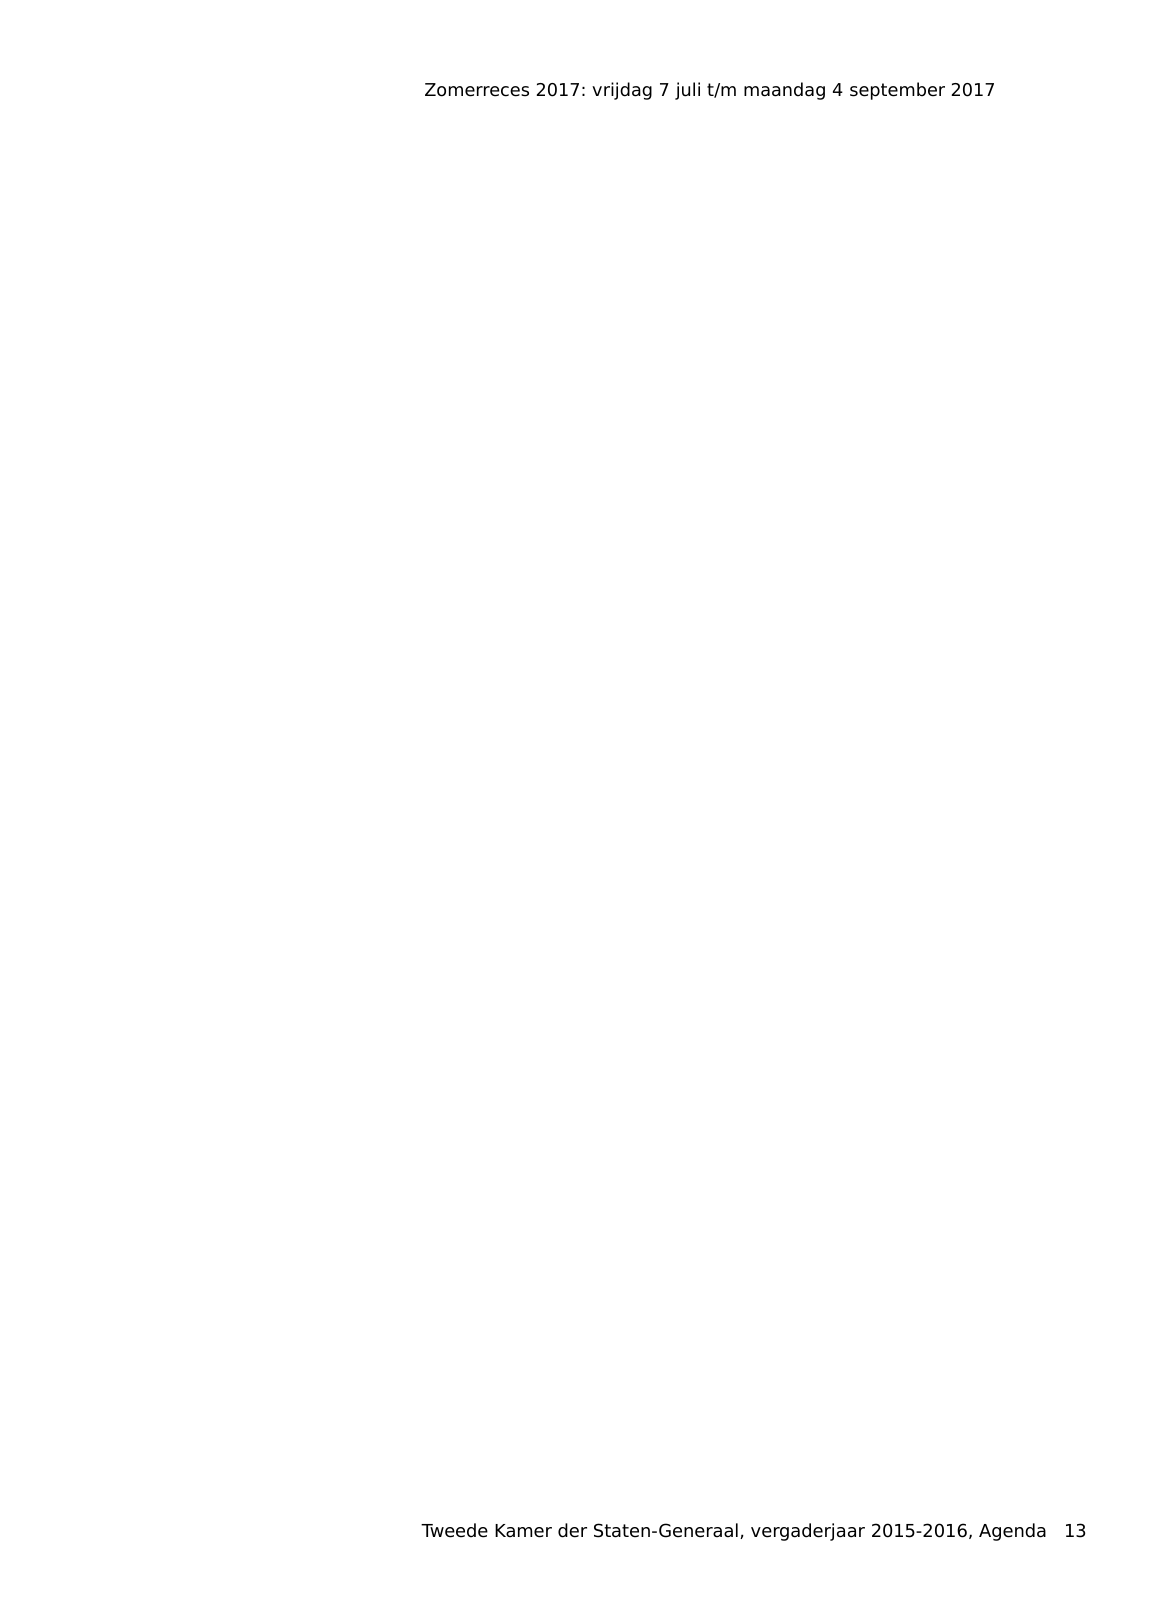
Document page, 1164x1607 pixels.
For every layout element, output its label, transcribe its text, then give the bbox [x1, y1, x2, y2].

table_cell [401, 59, 418, 80]
table_cell Zomerreces 2017: vrijdag 7 juli t/m maandag 4 september 2017 [418, 80, 1087, 100]
table_cell [77, 80, 401, 100]
table_cell [418, 59, 1087, 80]
table_cell [401, 80, 418, 100]
table_cell [77, 59, 401, 80]
